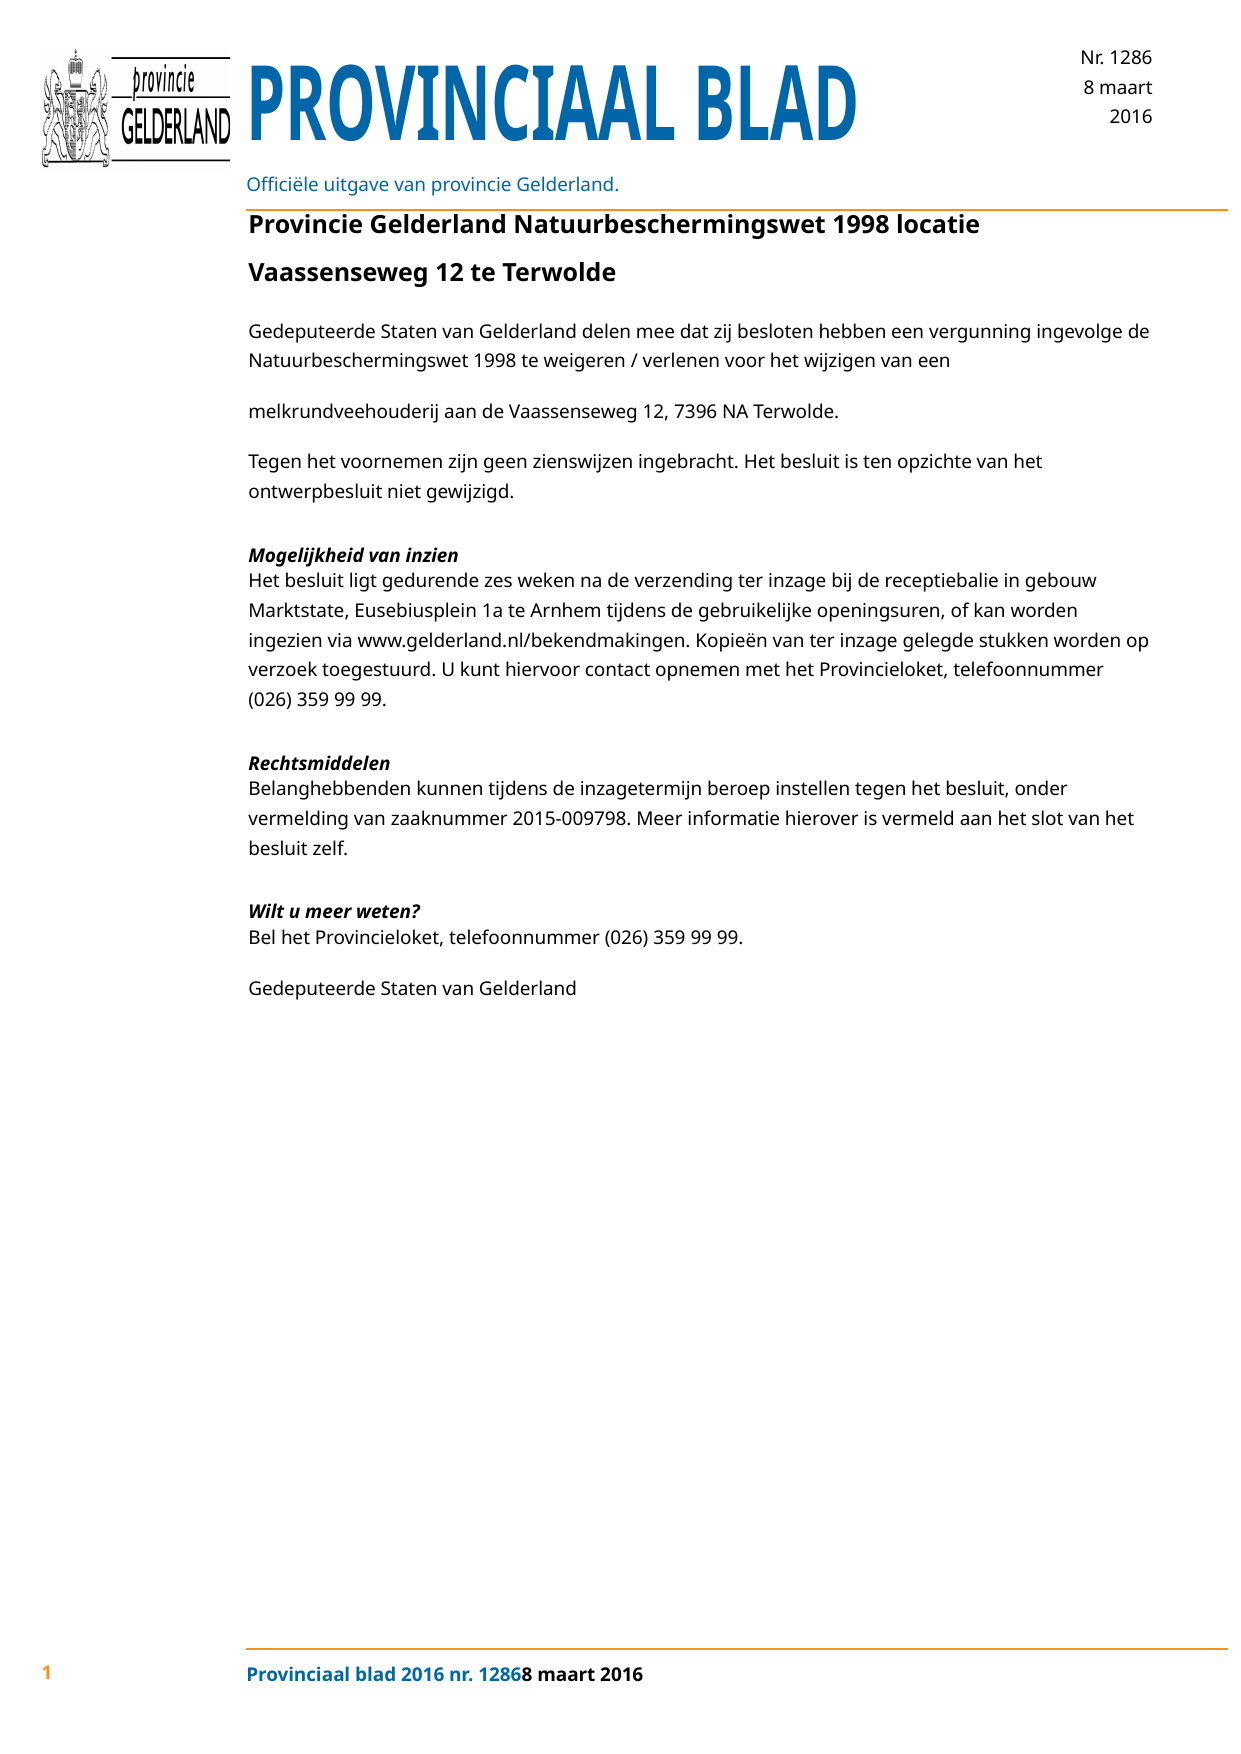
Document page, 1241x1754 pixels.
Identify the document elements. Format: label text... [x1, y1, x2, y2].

text Mogelijkheid van inzien [248, 542, 1152, 568]
text Provincie Gelderland Natuurbeschermingswet 1998 locatie Vaassenseweg 12 te Terwolde [248, 211, 1152, 288]
picture [41, 47, 231, 172]
text Bel het Provincieloket, telefoonnummer (026) 359 99 99. [248, 924, 1152, 950]
text Gedeputeerde Staten van Gelderland delen mee dat zij besloten hebben een vergunning ingevolge de Natuurbeschermingswet 1998 te weigeren / verlenen voor het wijzigen van een [248, 318, 1152, 373]
text Rechtsmiddelen [248, 750, 1152, 776]
text Tegen het voornemen zijn geen zienswijzen ingebracht. Het besluit is ten opzichte van het ontwerpbesluit niet gewijzigd. [248, 448, 1152, 504]
text Wilt u meer weten? [248, 899, 1152, 924]
text Belanghebbenden kunnen tijdens de inzagetermijn beroep instellen tegen het besluit, onder vermelding van zaaknummer 2015-009798. Meer informatie hierover is vermeld aan het slot van het besluit zelf. [248, 776, 1152, 861]
text melkrundveehouderij aan de Vaassenseweg 12, 7396 NA Terwolde. [248, 398, 1152, 424]
text Het besluit ligt gedurende zes weken na de verzending ter inzage bij de receptiebalie in gebouw Marktstate, Eusebiusplein 1a te Arnhem tijdens de gebruikelijke openingsuren, of kan worden ingezien via www.gelderland.nl/bekendmakingen. Kopieën van ter inzage gelegde stukken worden op verzoek toegestuurd. U kunt hiervoor contact opnemen met het Provincieloket, telefoonnummer (026) 359 99 99. [248, 568, 1152, 712]
text Gedeputeerde Staten van Gelderland [248, 975, 1152, 1001]
